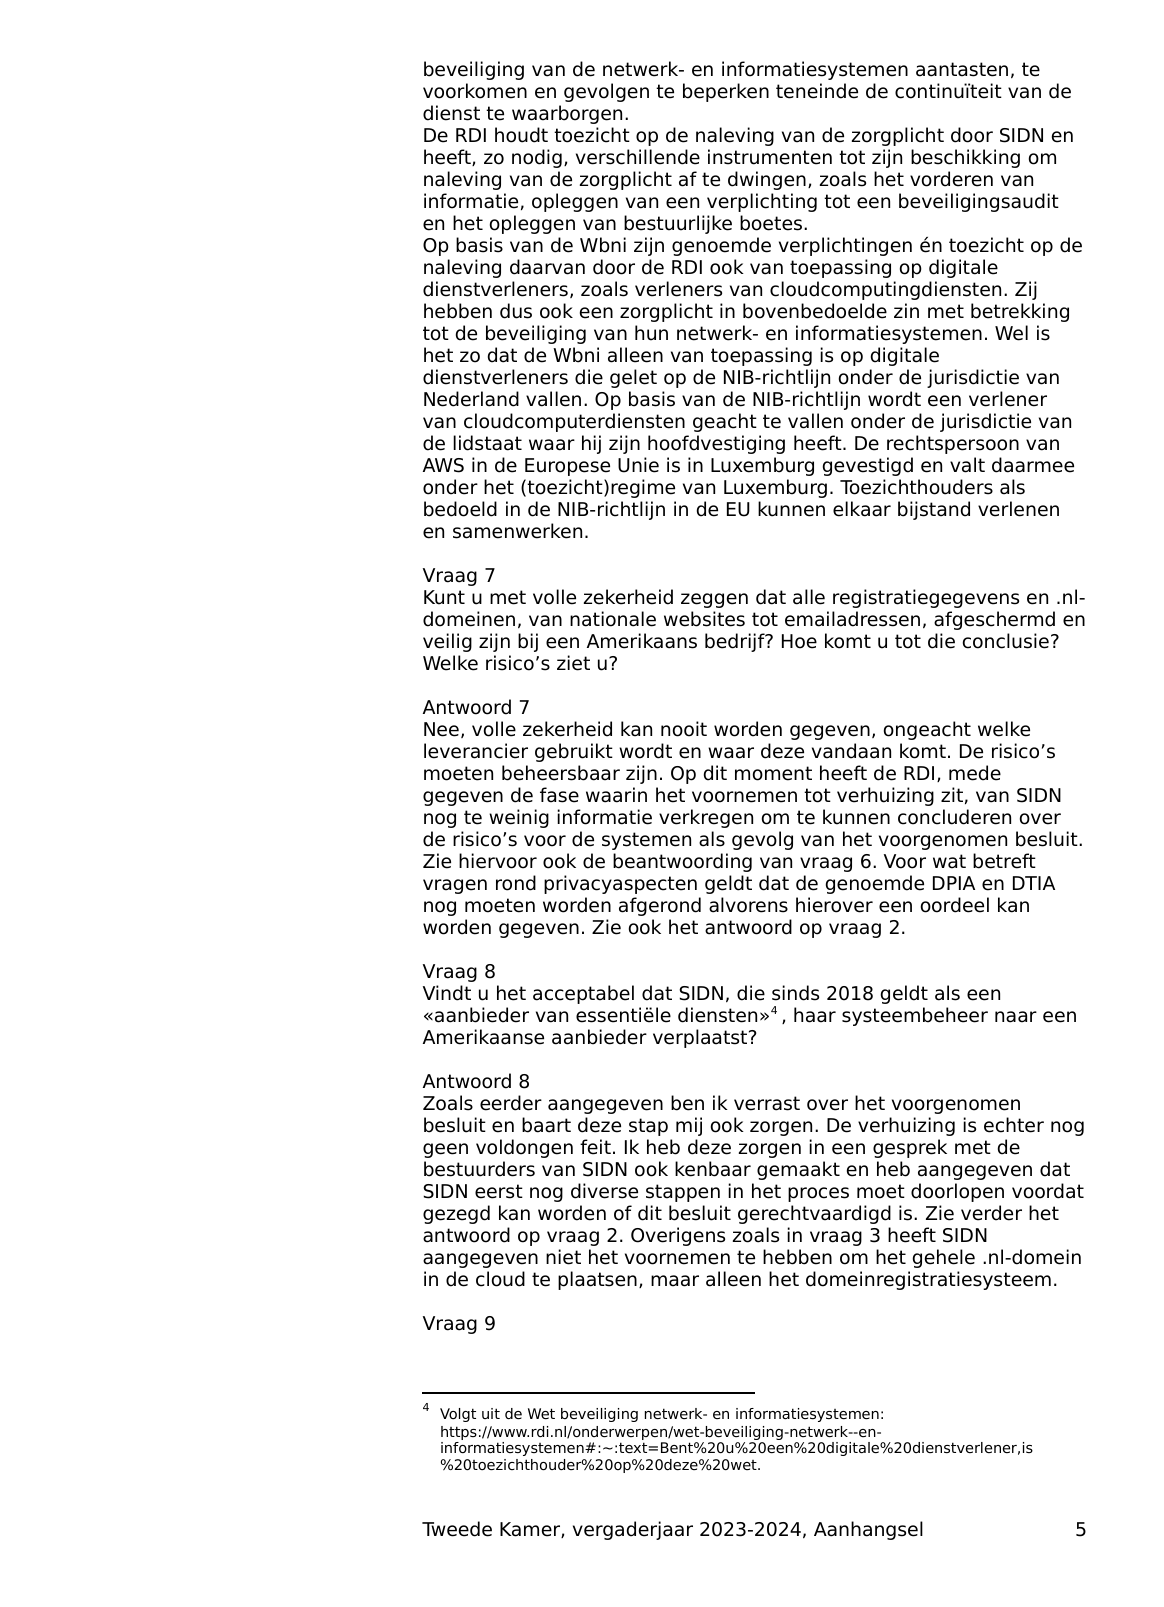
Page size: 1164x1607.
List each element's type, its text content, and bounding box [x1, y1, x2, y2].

text Vraag 7 [422, 565, 1087, 587]
text Vindt u het acceptabel dat SIDN, die sinds 2018 geldt als een «aanbieder van essentiële diensten», haar systeembeheer naar een Amerikaanse aanbieder verplaatst? [422, 983, 1087, 1049]
text Vraag 8 [422, 961, 1087, 983]
text Op basis van de Wbni zijn genoemde verplichtingen én toezicht op de naleving daarvan door de RDI ook van toepassing op digitale dienstverleners, zoals verleners van cloudcomputingdiensten. Zij hebben dus ook een zorgplicht in bovenbedoelde zin met betrekking tot de beveiliging van hun netwerk- en informatiesystemen. Wel is het zo dat de Wbni alleen van toepassing is op digitale dienstverleners die gelet op de NIB-richtlijn onder de jurisdictie van Nederland vallen. Op basis van de NIB-richtlijn wordt een verlener van cloudcomputerdiensten geacht te vallen onder de jurisdictie van de lidstaat waar hij zijn hoofdvestiging heeft. De rechtspersoon van AWS in de Europese Unie is in Luxemburg gevestigd en valt daarmee onder het (toezicht)regime van Luxemburg. Toezichthouders als bedoeld in de NIB-richtlijn in de EU kunnen elkaar bijstand verlenen en samenwerken. [422, 235, 1087, 543]
text Nee, volle zekerheid kan nooit worden gegeven, ongeacht welke leverancier gebruikt wordt en waar deze vandaan komt. De risico’s moeten beheersbaar zijn. Op dit moment heeft de RDI, mede gegeven de fase waarin het voornemen tot verhuizing zit, van SIDN nog te weinig informatie verkregen om te kunnen concluderen over de risico’s voor de systemen als gevolg van het voorgenomen besluit. Zie hiervoor ook de beantwoording van vraag 6. Voor wat betreft vragen rond privacyaspecten geldt dat de genoemde DPIA en DTIA nog moeten worden afgerond alvorens hierover een oordeel kan worden gegeven. Zie ook het antwoord op vraag 2. [422, 719, 1087, 939]
text Antwoord 7 [422, 697, 1087, 719]
text Volgt uit de Wet beveiliging netwerk- en informatiesystemen: https://www.rdi.nl/onderwerpen/wet-beveiliging-netwerk--en-informatiesystemen#:~:text=Bent%20u%20een%20digitale%20dienstverlener,is%20toezichthouder%20op%20deze%20wet. [422, 1402, 1087, 1474]
text Antwoord 8 [422, 1071, 1087, 1093]
text De RDI houdt toezicht op de naleving van de zorgplicht door SIDN en heeft, zo nodig, verschillende instrumenten tot zijn beschikking om naleving van de zorgplicht af te dwingen, zoals het vorderen van informatie, opleggen van een verplichting tot een beveiligingsaudit en het opleggen van bestuurlijke boetes. [422, 125, 1087, 235]
text Vraag 9 [422, 1313, 1087, 1335]
text Zoals eerder aangegeven ben ik verrast over het voorgenomen besluit en baart deze stap mij ook zorgen. De verhuizing is echter nog geen voldongen feit. Ik heb deze zorgen in een gesprek met de bestuurders van SIDN ook kenbaar gemaakt en heb aangegeven dat SIDN eerst nog diverse stappen in het proces moet doorlopen voordat gezegd kan worden of dit besluit gerechtvaardigd is. Zie verder het antwoord op vraag 2. Overigens zoals in vraag 3 heeft SIDN aangegeven niet het voornemen te hebben om het gehele .nl-domein in de cloud te plaatsen, maar alleen het domeinregistratiesysteem. [422, 1093, 1087, 1291]
text Kunt u met volle zekerheid zeggen dat alle registratiegegevens en .nl-domeinen, van nationale websites tot emailadressen, afgeschermd en veilig zijn bij een Amerikaans bedrijf? Hoe komt u tot die conclusie? Welke risico’s ziet u? [422, 587, 1087, 675]
text beveiliging van de netwerk- en informatiesystemen aantasten, te voorkomen en gevolgen te beperken teneinde de continuïteit van de dienst te waarborgen. [422, 59, 1087, 125]
